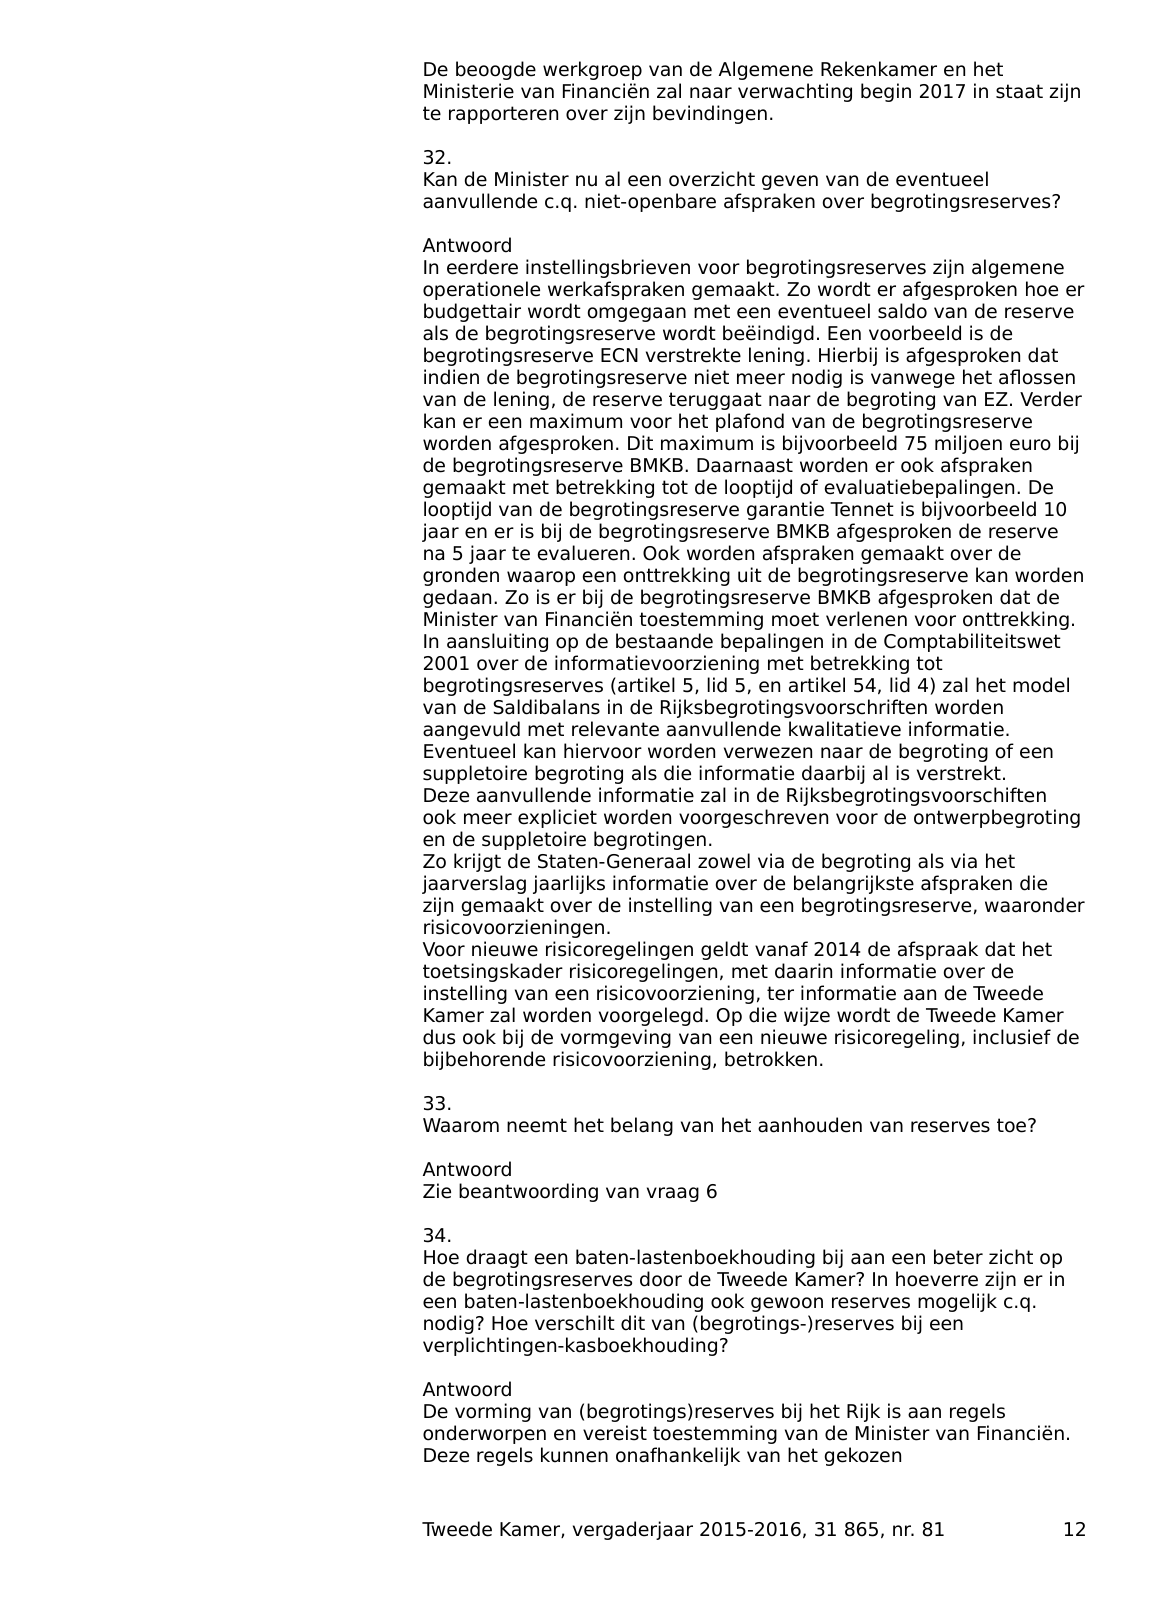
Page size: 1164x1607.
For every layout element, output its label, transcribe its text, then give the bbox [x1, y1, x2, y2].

text Antwoord [422, 235, 1087, 257]
text Antwoord [422, 1159, 1087, 1181]
text In eerdere instellingsbrieven voor begrotingsreserves zijn algemene operationele werkafspraken gemaakt. Zo wordt er afgesproken hoe er budgettair wordt omgegaan met een eventueel saldo van de reserve als de begrotingsreserve wordt beëindigd. Een voorbeeld is de begrotingsreserve ECN verstrekte lening. Hierbij is afgesproken dat indien de begrotingsreserve niet meer nodig is vanwege het aflossen van de lening, de reserve teruggaat naar de begroting van EZ. Verder kan er een maximum voor het plafond van de begrotingsreserve worden afgesproken. Dit maximum is bijvoorbeeld 75 miljoen euro bij de begrotingsreserve BMKB. Daarnaast worden er ook afspraken gemaakt met betrekking tot de looptijd of evaluatiebepalingen. De looptijd van de begrotingsreserve garantie Tennet is bijvoorbeeld 10 jaar en er is bij de begrotingsreserve BMKB afgesproken de reserve na 5 jaar te evalueren. Ook worden afspraken gemaakt over de gronden waarop een onttrekking uit de begrotingsreserve kan worden gedaan. Zo is er bij de begrotingsreserve BMKB afgesproken dat de Minister van Financiën toestemming moet verlenen voor onttrekking. [422, 257, 1087, 631]
text 32. [422, 147, 1087, 169]
text Antwoord [422, 1379, 1087, 1401]
text 33. [422, 1093, 1087, 1115]
text Zie beantwoording van vraag 6 [422, 1181, 1087, 1203]
text Kan de Minister nu al een overzicht geven van de eventueel aanvullende c.q. niet-openbare afspraken over begrotingsreserves? [422, 169, 1087, 213]
text In aansluiting op de bestaande bepalingen in de Comptabiliteitswet 2001 over de informatievoorziening met betrekking tot begrotingsreserves (artikel 5, lid 5, en artikel 54, lid 4) zal het model van de Saldibalans in de Rijksbegrotingsvoorschriften worden aangevuld met relevante aanvullende kwalitatieve informatie. Eventueel kan hiervoor worden verwezen naar de begroting of een suppletoire begroting als die informatie daarbij al is verstrekt. [422, 631, 1087, 785]
text Voor nieuwe risicoregelingen geldt vanaf 2014 de afspraak dat het toetsingskader risicoregelingen, met daarin informatie over de instelling van een risicovoorziening, ter informatie aan de Tweede Kamer zal worden voorgelegd. Op die wijze wordt de Tweede Kamer dus ook bij de vormgeving van een nieuwe risicoregeling, inclusief de bijbehorende risicovoorziening, betrokken. [422, 939, 1087, 1071]
text 34. [422, 1225, 1087, 1247]
text Zo krijgt de Staten-Generaal zowel via de begroting als via het jaarverslag jaarlijks informatie over de belangrijkste afspraken die zijn gemaakt over de instelling van een begrotingsreserve, waaronder risicovoorzieningen. [422, 851, 1087, 939]
text Deze aanvullende informatie zal in de Rijksbegrotingsvoorschiften ook meer expliciet worden voorgeschreven voor de ontwerpbegroting en de suppletoire begrotingen. [422, 785, 1087, 851]
text De beoogde werkgroep van de Algemene Rekenkamer en het Ministerie van Financiën zal naar verwachting begin 2017 in staat zijn te rapporteren over zijn bevindingen. [422, 59, 1087, 125]
text De vorming van (begrotings)reserves bij het Rijk is aan regels onderworpen en vereist toestemming van de Minister van Financiën. Deze regels kunnen onafhankelijk van het gekozen [422, 1401, 1087, 1467]
text Hoe draagt een baten-lastenboekhouding bij aan een beter zicht op de begrotingsreserves door de Tweede Kamer? In hoeverre zijn er in een baten-lastenboekhouding ook gewoon reserves mogelijk c.q. nodig? Hoe verschilt dit van (begrotings-)reserves bij een verplichtingen-kasboekhouding? [422, 1247, 1087, 1357]
text Waarom neemt het belang van het aanhouden van reserves toe? [422, 1115, 1087, 1137]
